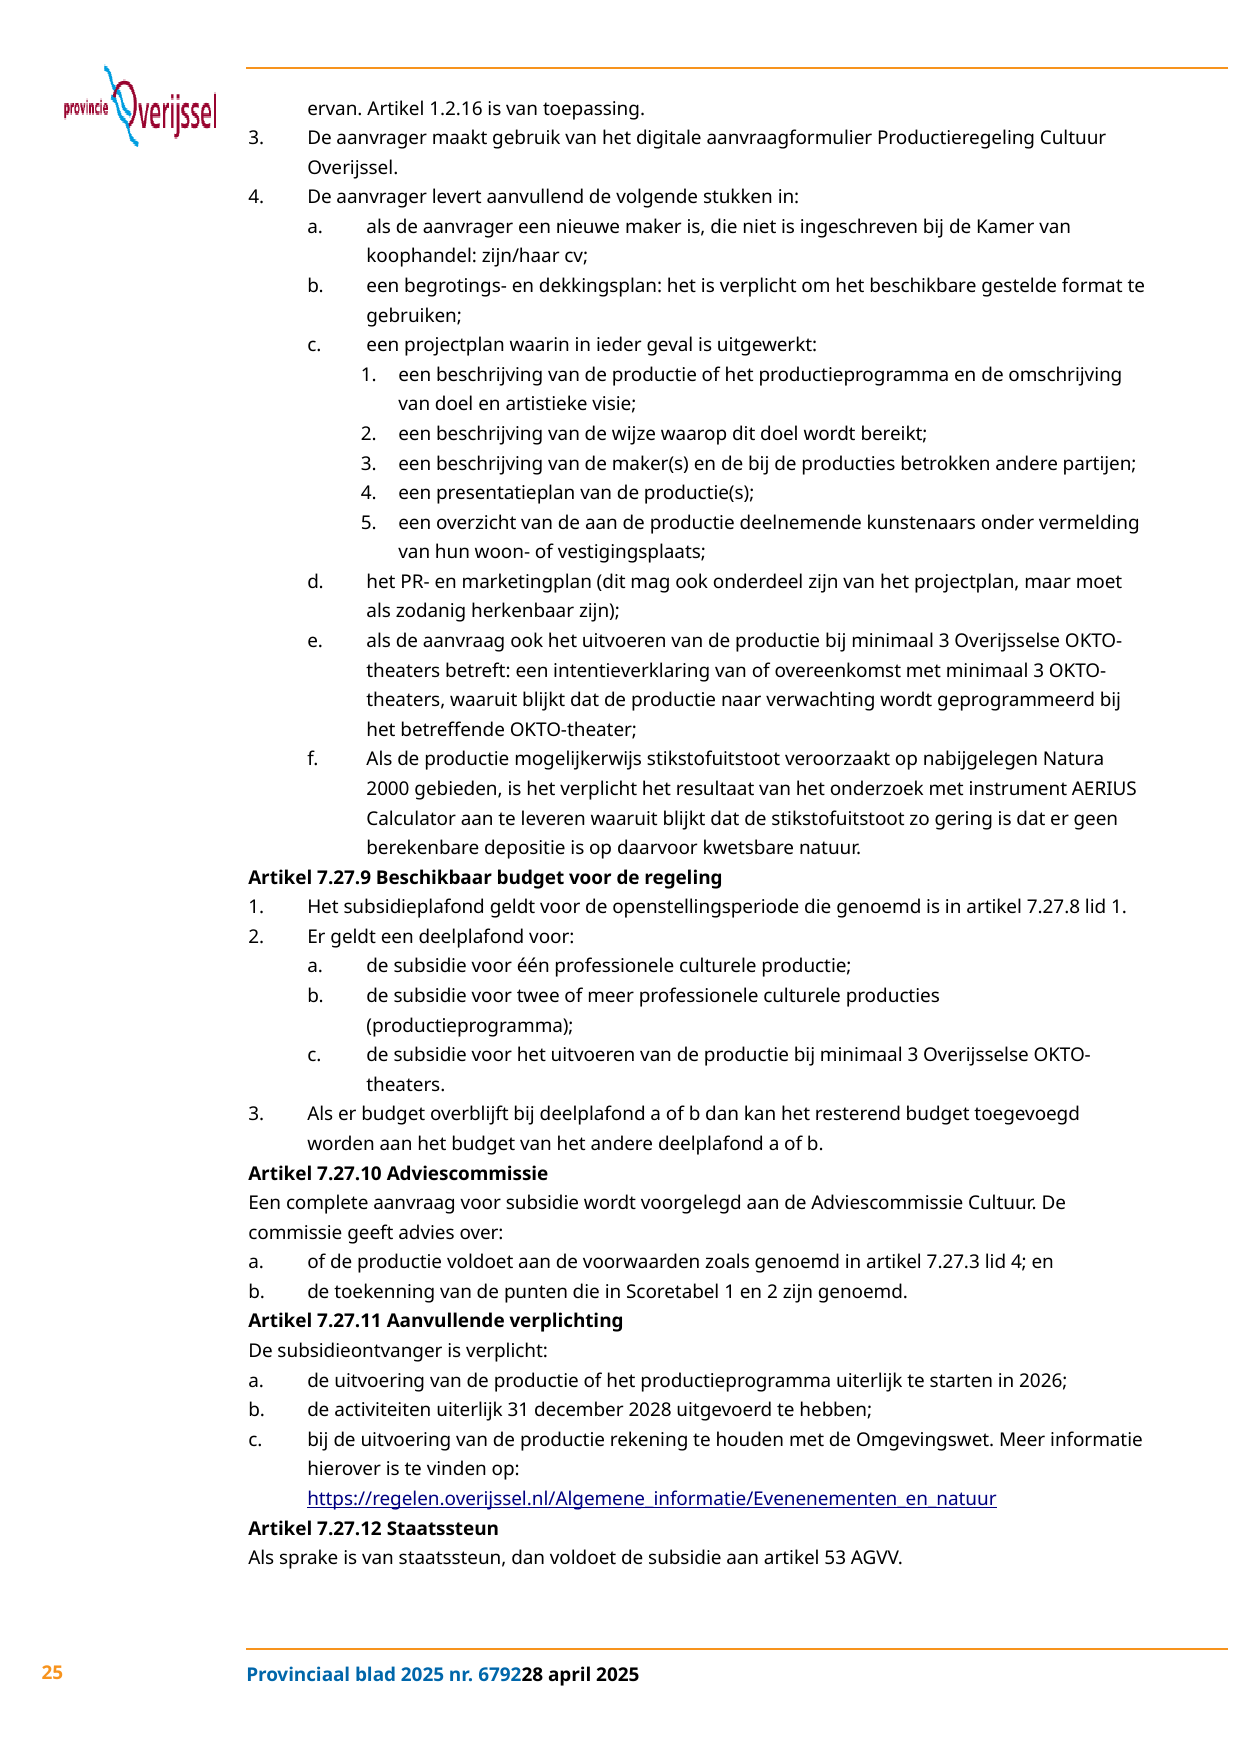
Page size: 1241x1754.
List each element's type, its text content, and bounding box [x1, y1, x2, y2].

list het PR- en marketingplan (dit mag ook onderdeel zijn van het projectplan, maar moet als zodanig herkenbaar zijn); [307, 568, 1152, 623]
list de uitvoering van de productie of het productieprogramma uiterlijk te starten in 2026; [248, 1367, 1152, 1393]
list de subsidie voor één professionele culturele productie; [307, 953, 1152, 978]
list de toekenning van de punten die in Scoretabel 1 en 2 zijn genoemd. [248, 1278, 1152, 1304]
list De aanvrager levert aanvullend de volgende stukken in: [248, 183, 1152, 209]
list of de productie voldoet aan de voorwaarden zoals genoemd in artikel 7.27.3 lid 4; en [248, 1248, 1152, 1274]
text Artikel 7.27.9 Beschikbaar budget voor de regeling [248, 864, 1152, 890]
list een beschrijving van de productie of het productieprogramma en de omschrijving van doel en artistieke visie; [361, 361, 1152, 416]
list een beschrijving van de maker(s) en de bij de producties betrokken andere partijen; [361, 450, 1152, 476]
list Als de productie mogelijkerwijs stikstofuitstoot veroorzaakt op nabijgelegen Natura 2000 gebieden, is het verplicht het resultaat van het onderzoek met instrument AERIUS Calculator aan te leveren waaruit blijkt dat de stikstofuitstoot zo gering is dat er geen berekenbare depositie is op daarvoor kwetsbare natuur. [307, 746, 1152, 860]
text Een complete aanvraag voor subsidie wordt voorgelegd aan de Adviescommissie Cultuur. De commissie geeft advies over: [248, 1189, 1152, 1245]
list een projectplan waarin in ieder geval is uitgewerkt: [307, 331, 1152, 357]
list als de aanvraag ook het uitvoeren van de productie bij minimaal 3 Overijsselse OKTO-theaters betreft: een intentieverklaring van of overeenkomst met minimaal 3 OKTO-theaters, waaruit blijkt dat de productie naar verwachting wordt geprogrammeerd bij het betreffende OKTO-theater; [307, 627, 1152, 742]
list De aanvrager maakt gebruik van het digitale aanvraagformulier Productieregeling Cultuur Overijssel. [248, 124, 1152, 180]
text Artikel 7.27.12 Staatssteun [248, 1515, 1152, 1541]
list als de aanvrager een nieuwe maker is, die niet is ingeschreven bij de Kamer van koophandel: zijn/haar cv; [307, 213, 1152, 268]
list de subsidie voor het uitvoeren van de productie bij minimaal 3 Overijsselse OKTO-theaters. [307, 1041, 1152, 1097]
text Artikel 7.27.11 Aanvullende verplichting [248, 1308, 1152, 1333]
list een begrotings- en dekkingsplan: het is verplicht om het beschikbare gestelde format te gebruiken; [307, 272, 1152, 328]
list Er geldt een deelplafond voor: [248, 923, 1152, 949]
list een presentatieplan van de productie(s); [361, 479, 1152, 505]
list Het subsidieplafond geldt voor de openstellingsperiode die genoemd is in artikel 7.27.8 lid 1. [248, 893, 1152, 919]
picture [41, 47, 231, 172]
list de subsidie voor twee of meer professionele culturele producties (productieprogramma); [307, 982, 1152, 1038]
list ervan. Artikel 1.2.16 is van toepassing. [248, 95, 1152, 121]
list een beschrijving van de wijze waarop dit doel wordt bereikt; [361, 420, 1152, 446]
text Als sprake is van staatssteun, dan voldoet de subsidie aan artikel 53 AGVV. [248, 1544, 1152, 1570]
list de activiteiten uiterlijk 31 december 2028 uitgevoerd te hebben; [248, 1396, 1152, 1422]
list een overzicht van de aan de productie deelnemende kunstenaars onder vermelding van hun woon- of vestigingsplaats; [361, 509, 1152, 564]
text De subsidieontvanger is verplicht: [248, 1337, 1152, 1363]
list bij de uitvoering van de productie rekening te houden met de Omgevingswet. Meer informatie hierover is te vinden op: https://regelen.overijssel.nl/Algemene_informatie/Evenenementen_en_natuur [248, 1426, 1152, 1511]
text Artikel 7.27.10 Adviescommissie [248, 1160, 1152, 1186]
list Als er budget overblijft bij deelplafond a of b dan kan het resterend budget toegevoegd worden aan het budget van het andere deelplafond a of b. [248, 1101, 1152, 1156]
